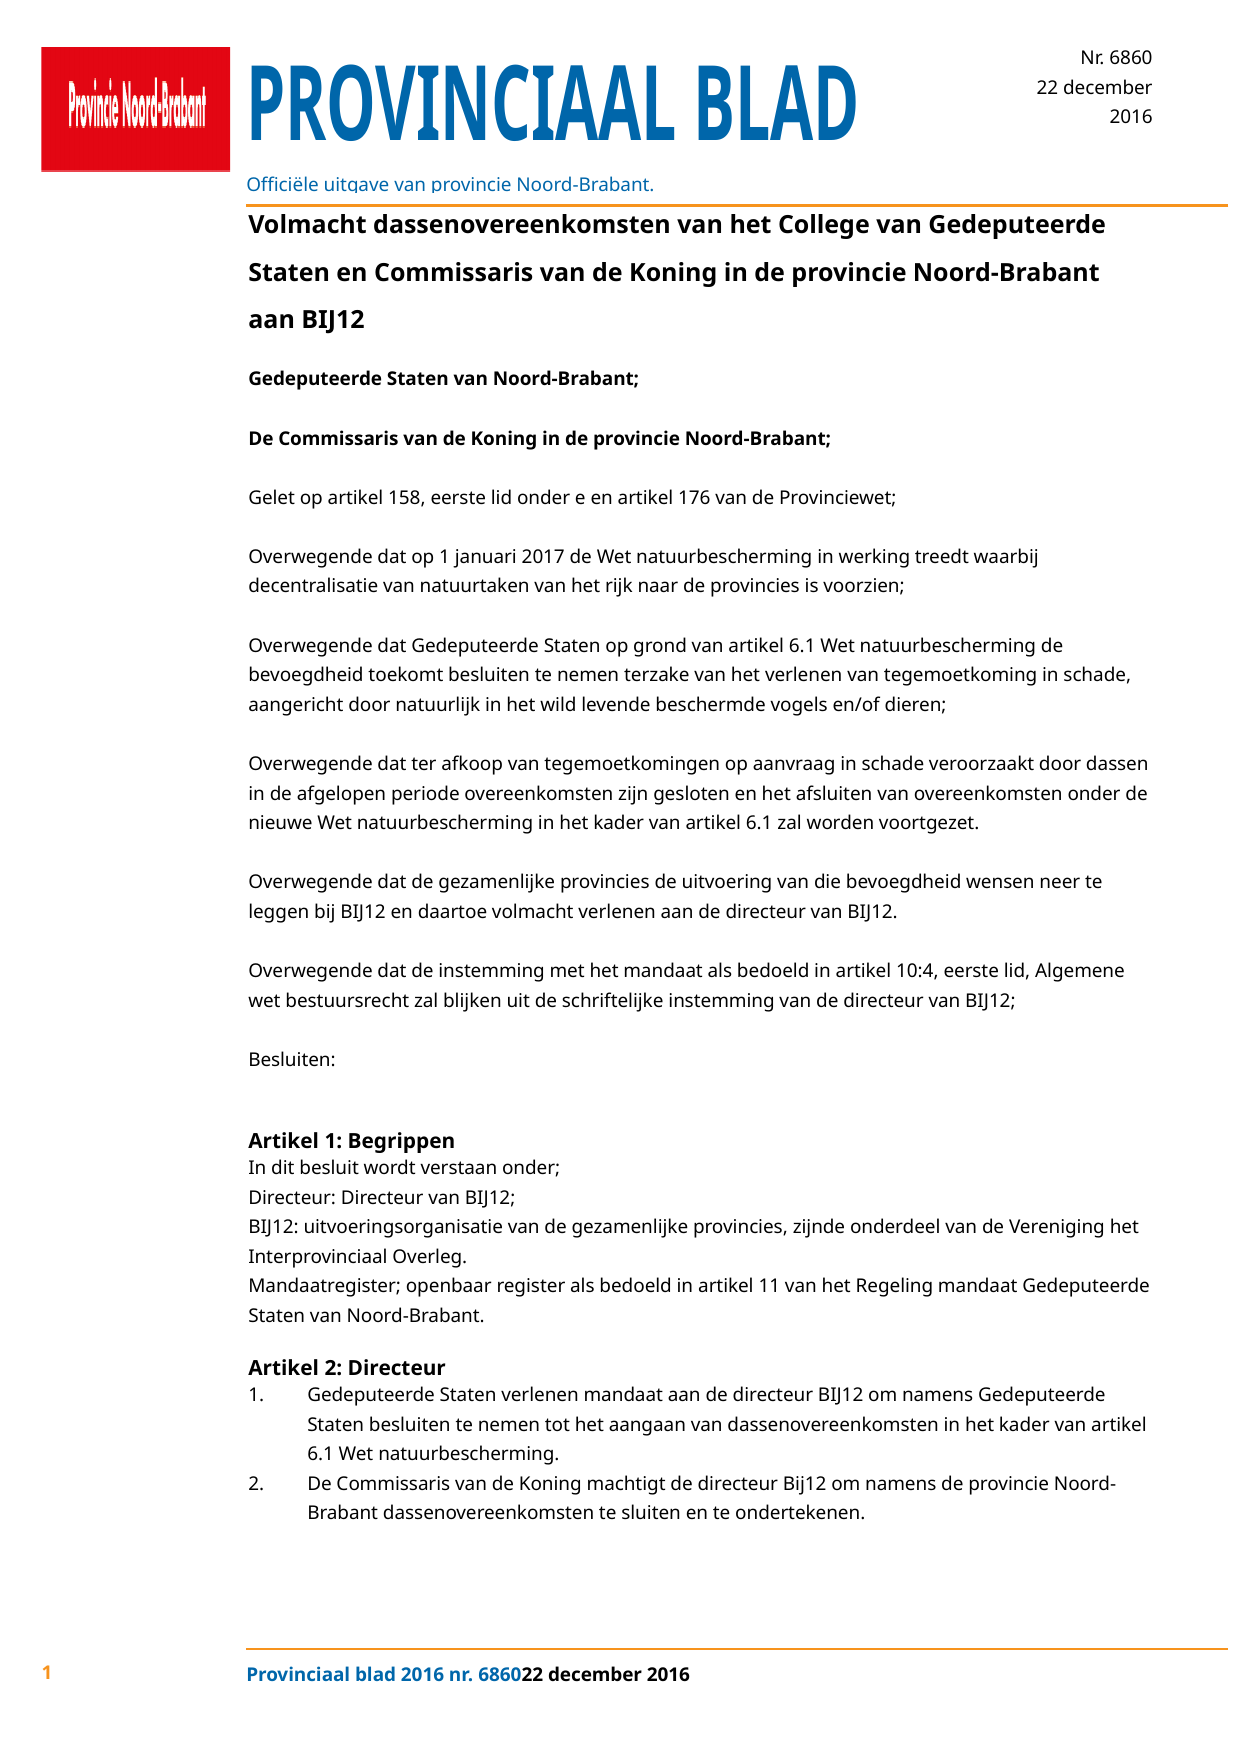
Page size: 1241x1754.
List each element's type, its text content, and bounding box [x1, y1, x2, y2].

text Overwegende dat Gedeputeerde Staten op grond van artikel 6.1 Wet natuurbescherming de bevoegdheid toekomt besluiten te nemen terzake van het verlenen van tegemoetkoming in schade, aangericht door natuurlijk in het wild levende beschermde vogels en/of dieren; [248, 632, 1152, 717]
text Mandaatregister; openbaar register als bedoeld in artikel 11 van het Regeling mandaat Gedeputeerde Staten van Noord-Brabant. [248, 1273, 1152, 1328]
text In dit besluit wordt verstaan onder; [248, 1154, 1152, 1180]
text Gelet op artikel 158, eerste lid onder e en artikel 176 van de Provinciewet; [248, 484, 1152, 509]
text Overwegende dat de gezamenlijke provincies de uitvoering van die bevoegdheid wensen neer te leggen bij BIJ12 en daartoe volmacht verlenen aan de directeur van BIJ12. [248, 868, 1152, 924]
list De Commissaris van de Koning machtigt de directeur Bij12 om namens de provincie Noord-Brabant dassenovereenkomsten te sluiten en te ondertekenen. [248, 1470, 1152, 1525]
picture [41, 47, 231, 172]
text Overwegende dat op 1 januari 2017 de Wet natuurbescherming in werking treedt waarbij decentralisatie van natuurtaken van het rijk naar de provincies is voorzien; [248, 543, 1152, 598]
text Gedeputeerde Staten van Noord-Brabant; [248, 366, 1152, 391]
text Artikel 1: Begrippen [248, 1126, 1152, 1154]
text Artikel 2: Directeur [248, 1353, 1152, 1381]
list Gedeputeerde Staten verlenen mandaat aan de directeur BIJ12 om namens Gedeputeerde Staten besluiten te nemen tot het aangaan van dassenovereenkomsten in het kader van artikel 6.1 Wet natuurbescherming. [248, 1381, 1152, 1466]
text Overwegende dat de instemming met het mandaat als bedoeld in artikel 10:4, eerste lid, Algemene wet bestuursrecht zal blijken uit de schriftelijke instemming van de directeur van BIJ12; [248, 957, 1152, 1012]
text De Commissaris van de Koning in de provincie Noord-Brabant; [248, 425, 1152, 450]
text Overwegende dat ter afkoop van tegemoetkomingen op aanvraag in schade veroorzaakt door dassen in de afgelopen periode overeenkomsten zijn gesloten en het afsluiten van overeenkomsten onder de nieuwe Wet natuurbescherming in het kader van artikel 6.1 zal worden voortgezet. [248, 750, 1152, 835]
text Directeur: Directeur van BIJ12; [248, 1184, 1152, 1210]
text Volmacht dassenovereenkomsten van het College van Gedeputeerde Staten en Commissaris van de Koning in de provincie Noord-Brabant aan BIJ12 [248, 207, 1152, 336]
text Besluiten: [248, 1046, 1152, 1072]
text BIJ12: uitvoeringsorganisatie van de gezamenlijke provincies, zijnde onderdeel van de Vereniging het Interprovinciaal Overleg. [248, 1213, 1152, 1269]
